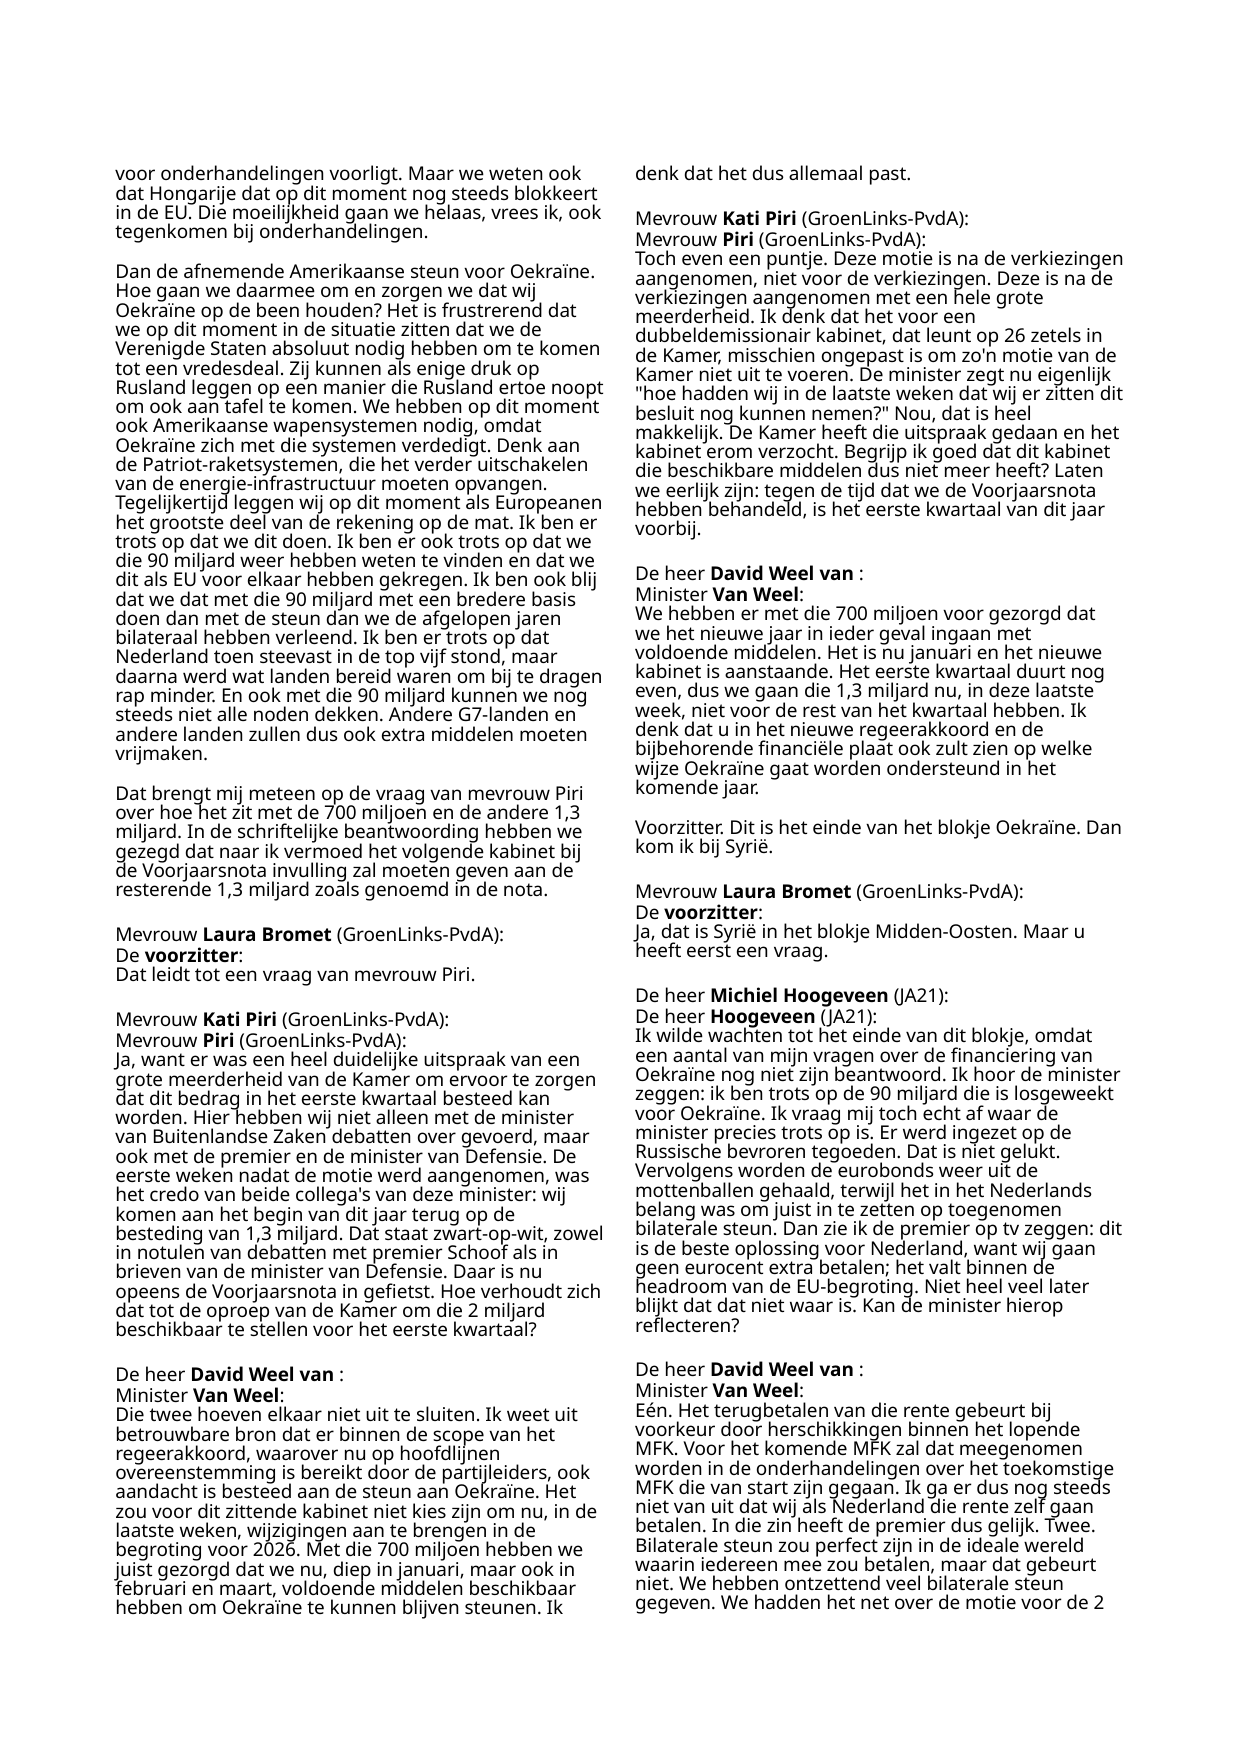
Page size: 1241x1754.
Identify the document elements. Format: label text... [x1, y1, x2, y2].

text Ja, dat is Syrië in het blokje Midden-Oosten. Maar u heeft eerst een vraag. [635, 923, 1125, 962]
text De voorzitter: [115, 947, 605, 966]
text Eén. Het terugbetalen van die rente gebeurt bij voorkeur door herschikkingen binnen het lopende MFK. Voor het komende MFK zal dat meegenomen worden in de onderhandelingen over het toekomstige MFK die van start zijn gegaan. Ik ga er dus nog steeds niet van uit dat wij als Nederland die rente zelf gaan betalen. In die zin heeft de premier dus gelijk. Twee. Bilaterale steun zou perfect zijn in de ideale wereld waarin iedereen mee zou betalen, maar dat gebeurt niet. We hebben ontzettend veel bilaterale steun gegeven. We hadden het net over de motie voor de 2 [635, 1402, 1125, 1614]
text denk dat het dus allemaal past. [635, 165, 1125, 184]
text Minister Van Weel: [115, 1387, 605, 1406]
text De voorzitter: [635, 904, 1125, 923]
text Voorzitter. Dit is het einde van het blokje Oekraïne. Dan kom ik bij Syrië. [635, 819, 1125, 857]
text Dan de afnemende Amerikaanse steun voor Oekraïne. Hoe gaan we daarmee om en zorgen we dat wij Oekraïne op de been houden? Het is frustrerend dat we op dit moment in de situatie zitten dat we de Verenigde Staten absoluut nodig hebben om te komen tot een vredesdeal. Zij kunnen als enige druk op Rusland leggen op een manier die Rusland ertoe noopt om ook aan tafel te komen. We hebben op dit moment ook Amerikaanse wapensystemen nodig, omdat Oekraïne zich met die systemen verdedigt. Denk aan de Patriot-raketsystemen, die het verder uitschakelen van de energie-infrastructuur moeten opvangen. Tegelijkertijd leggen wij op dit moment als Europeanen het grootste deel van de rekening op de mat. Ik ben er trots op dat we dit doen. Ik ben er ook trots op dat we die 90 miljard weer hebben weten te vinden en dat we dit als EU voor elkaar hebben gekregen. Ik ben ook blij dat we dat met die 90 miljard met een bredere basis doen dan met de steun dan we de afgelopen jaren bilateraal hebben verleend. Ik ben er trots op dat Nederland toen steevast in de top vijf stond, maar daarna werd wat landen bereid waren om bij te dragen rap minder. En ook met die 90 miljard kunnen we nog steeds niet alle noden dekken. Andere G7-landen en andere landen zullen dus ook extra middelen moeten vrijmaken. [115, 263, 605, 764]
text Mevrouw Piri (GroenLinks-PvdA): [635, 231, 1125, 250]
text Mevrouw Kati Piri (GroenLinks-PvdA): [635, 205, 1125, 231]
text De heer David Weel van : [635, 560, 1125, 586]
text Minister Van Weel: [635, 586, 1125, 605]
text Mevrouw Piri (GroenLinks-PvdA): [115, 1032, 605, 1051]
text Ja, want er was een heel duidelijke uitspraak van een grote meerderheid van de Kamer om ervoor te zorgen dat dit bedrag in het eerste kwartaal besteed kan worden. Hier hebben wij niet alleen met de minister van Buitenlandse Zaken debatten over gevoerd, maar ook met de premier en de minister van Defensie. De eerste weken nadat de motie werd aangenomen, was het credo van beide collega's van deze minister: wij komen aan het begin van dit jaar terug op de besteding van 1,3 miljard. Dat staat zwart-op-wit, zowel in notulen van debatten met premier Schoof als in brieven van de minister van Defensie. Daar is nu opeens de Voorjaarsnota in gefietst. Hoe verhoudt zich dat tot de oproep van de Kamer om die 2 miljard beschikbaar te stellen voor het eerste kwartaal? [115, 1051, 605, 1341]
text Mevrouw Laura Bromet (GroenLinks-PvdA): [635, 878, 1125, 904]
text Mevrouw Laura Bromet (GroenLinks-PvdA): [115, 921, 605, 947]
text Minister Van Weel: [635, 1382, 1125, 1402]
text De heer Hoogeveen (JA21): [635, 1008, 1125, 1027]
text De heer David Weel van : [635, 1357, 1125, 1382]
text Dat leidt tot een vraag van mevrouw Piri. [115, 966, 605, 986]
text voor onderhandelingen voorligt. Maar we weten ook dat Hongarije dat op dit moment nog steeds blokkeert in de EU. Die moeilijkheid gaan we helaas, vrees ik, ook tegenkomen bij onderhandelingen. [115, 165, 605, 242]
text We hebben er met die 700 miljoen voor gezorgd dat we het nieuwe jaar in ieder geval ingaan met voldoende middelen. Het is nu januari en het nieuwe kabinet is aanstaande. Het eerste kwartaal duurt nog even, dus we gaan die 1,3 miljard nu, in deze laatste week, niet voor de rest van het kwartaal hebben. Ik denk dat u in het nieuwe regeerakkoord en de bijbehorende financiële plaat ook zult zien op welke wijze Oekraïne gaat worden ondersteund in het komende jaar. [635, 605, 1125, 798]
text Toch even een puntje. Deze motie is na de verkiezingen aangenomen, niet voor de verkiezingen. Deze is na de verkiezingen aangenomen met een hele grote meerderheid. Ik denk dat het voor een dubbeldemissionair kabinet, dat leunt op 26 zetels in de Kamer, misschien ongepast is om zo'n motie van de Kamer niet uit te voeren. De minister zegt nu eigenlijk "hoe hadden wij in de laatste weken dat wij er zitten dit besluit nog kunnen nemen?" Nou, dat is heel makkelijk. De Kamer heeft die uitspraak gedaan en het kabinet erom verzocht. Begrijp ik goed dat dit kabinet die beschikbare middelen dus niet meer heeft? Laten we eerlijk zijn: tegen de tijd dat we de Voorjaarsnota hebben behandeld, is het eerste kwartaal van dit jaar voorbij. [635, 250, 1125, 539]
text De heer Michiel Hoogeveen (JA21): [635, 982, 1125, 1008]
text Ik wilde wachten tot het einde van dit blokje, omdat een aantal van mijn vragen over de financiering van Oekraïne nog niet zijn beantwoord. Ik hoor de minister zeggen: ik ben trots op de 90 miljard die is losgeweekt voor Oekraïne. Ik vraag mij toch echt af waar de minister precies trots op is. Er werd ingezet op de Russische bevroren tegoeden. Dat is niet gelukt. Vervolgens worden de eurobonds weer uit de mottenballen gehaald, terwijl het in het Nederlands belang was om juist in te zetten op toegenomen bilaterale steun. Dan zie ik de premier op tv zeggen: dit is de beste oplossing voor Nederland, want wij gaan geen eurocent extra betalen; het valt binnen de headroom van de EU-begroting. Niet heel veel later blijkt dat dat niet waar is. Kan de minister hierop reflecteren? [635, 1027, 1125, 1336]
text De heer David Weel van : [115, 1361, 605, 1387]
text Mevrouw Kati Piri (GroenLinks-PvdA): [115, 1006, 605, 1032]
text Dat brengt mij meteen op de vraag van mevrouw Piri over hoe het zit met de 700 miljoen en de andere 1,3 miljard. In de schriftelijke beantwoording hebben we gezegd dat naar ik vermoed het volgende kabinet bij de Voorjaarsnota invulling zal moeten geven aan de resterende 1,3 miljard zoals genoemd in de nota. [115, 785, 605, 901]
text Die twee hoeven elkaar niet uit te sluiten. Ik weet uit betrouwbare bron dat er binnen de scope van het regeerakkoord, waarover nu op hoofdlijnen overeenstemming is bereikt door de partijleiders, ook aandacht is besteed aan de steun aan Oekraïne. Het zou voor dit zittende kabinet niet kies zijn om nu, in de laatste weken, wijzigingen aan te brengen in de begroting voor 2026. Met die 700 miljoen hebben we juist gezorgd dat we nu, diep in januari, maar ook in februari en maart, voldoende middelen beschikbaar hebben om Oekraïne te kunnen blijven steunen. Ik [115, 1406, 605, 1618]
